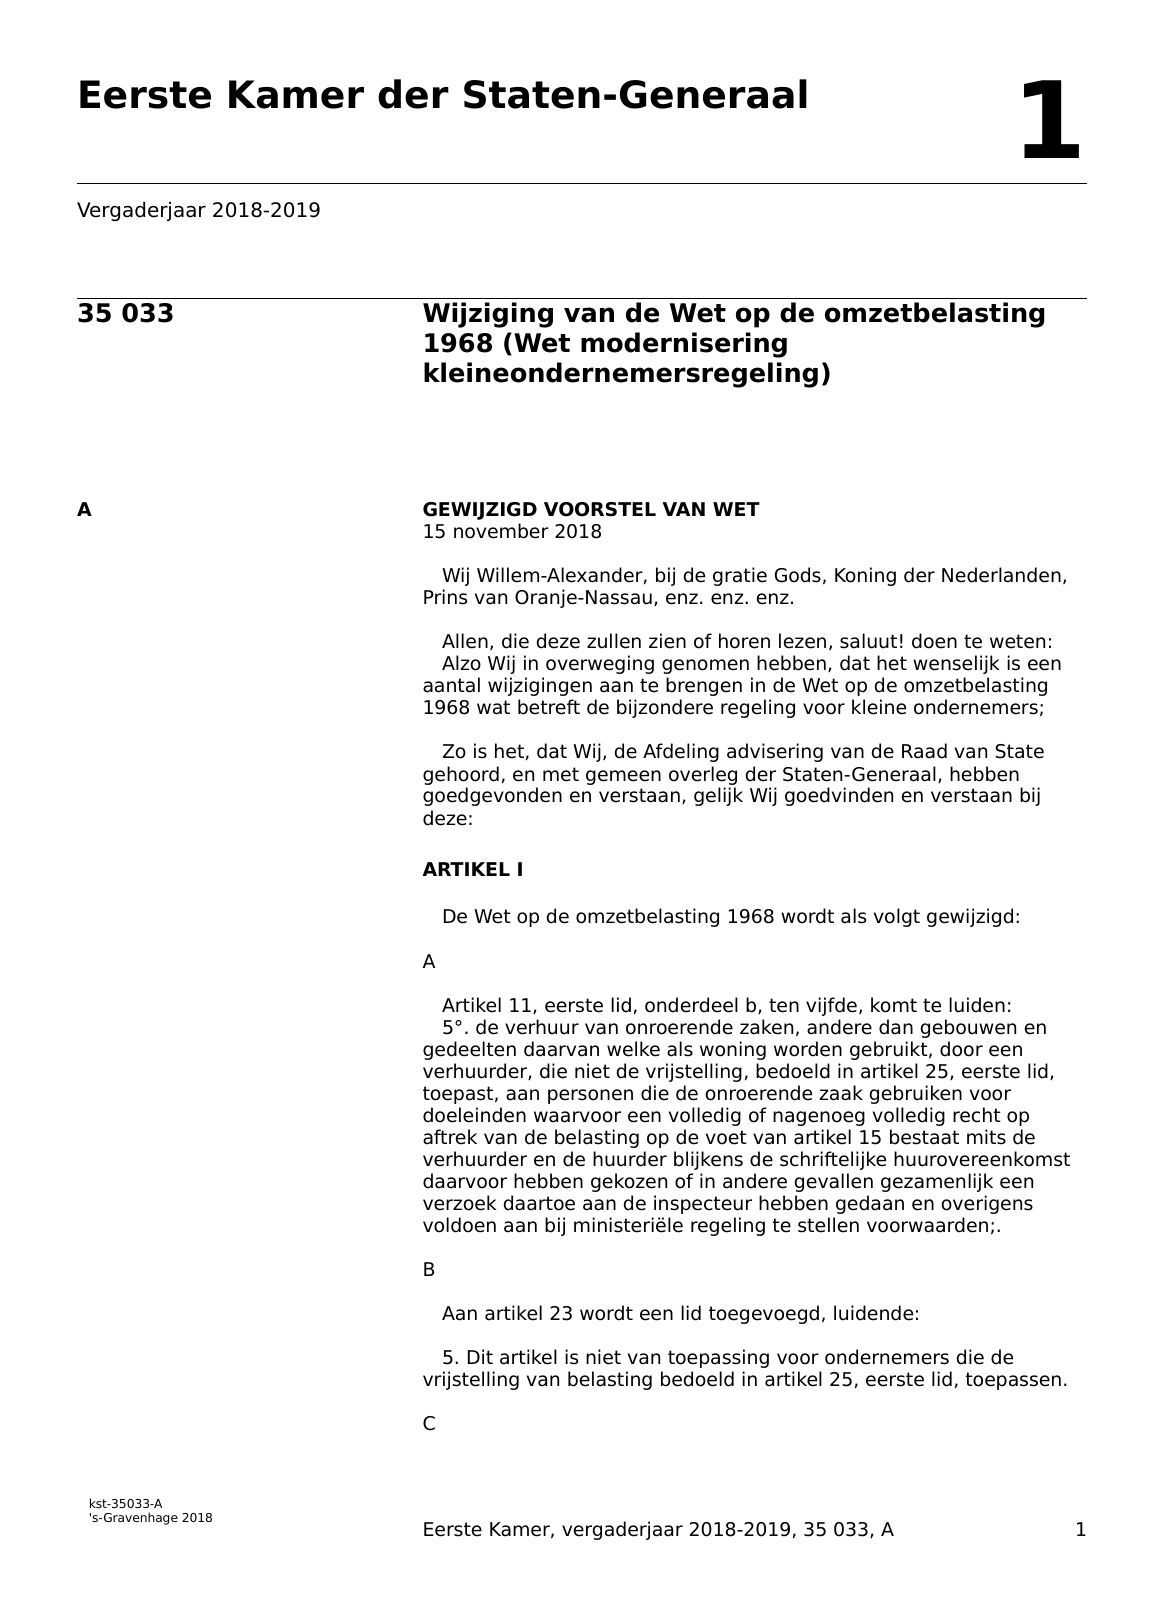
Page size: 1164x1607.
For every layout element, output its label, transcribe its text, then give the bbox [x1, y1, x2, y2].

text Allen, die deze zullen zien of horen lezen, saluut! doen te weten: [422, 631, 1087, 653]
table_cell Vergaderjaar 2018-2019 [77, 184, 1087, 298]
text De Wet op de omzetbelasting 1968 wordt als volgt gewijzigd: [422, 906, 1087, 928]
text Aan artikel 23 wordt een lid toegevoegd, luidende: [422, 1303, 1087, 1325]
text C [422, 1413, 1087, 1435]
text 5. Dit artikel is niet van toepassing voor ondernemers die de vrijstelling van belasting bedoeld in artikel 25, eerste lid, toepassen. [422, 1347, 1087, 1391]
subtitle 35 033 Wijziging van de Wet op de omzetbelasting 1968 (Wet modernisering kleineondernemersregeling) [77, 299, 1087, 388]
text 5°. de verhuur van onroerende zaken, andere dan gebouwen en gedeelten daarvan welke als woning worden gebruikt, door een verhuurder, die niet de vrijstelling, bedoeld in artikel 25, eerste lid, toepast, aan personen die de onroerende zaak gebruiken voor doeleinden waarvoor een volledig of nagenoeg volledig recht op aftrek van de belasting op de voet van artikel 15 bestaat mits de verhuurder en de huurder blijkens de schriftelijke huurovereenkomst daarvoor hebben gekozen of in andere gevallen gezamenlijk een verzoek daartoe aan de inspecteur hebben gedaan en overigens voldoen aan bij ministeriële regeling te stellen voorwaarden;. [422, 1017, 1087, 1236]
text Wij Willem-Alexander, bij de gratie Gods, Koning der Nederlanden, Prins van Oranje-Nassau, enz. enz. enz. [422, 565, 1087, 609]
text kst-35033-A [88, 1497, 323, 1511]
subtitle A GEWIJZIGD VOORSTEL VAN WET [77, 499, 1087, 521]
text 's-Gravenhage 2018 [88, 1511, 323, 1525]
text 15 november 2018 [422, 521, 1087, 543]
text Zo is het, dat Wij, de Afdeling advisering van de Raad van State gehoord, en met gemeen overleg der Staten-Generaal, hebben goedgevonden en verstaan, gelijk Wij goedvinden en verstaan bij deze: [422, 741, 1087, 829]
table_header Eerste Kamer der Staten-Generaal [77, 59, 886, 183]
text Alzo Wij in overweging genomen hebben, dat het wenselijk is een aantal wijzigingen aan te brengen in de Wet op de omzetbelasting 1968 wat betreft de bijzondere regeling voor kleine ondernemers; [422, 653, 1087, 719]
text B [422, 1259, 1087, 1281]
text A [422, 951, 1087, 972]
table_header 1 [886, 59, 1087, 183]
text Artikel 11, eerste lid, onderdeel b, ten vijfde, komt te luiden: [422, 995, 1087, 1017]
subtitle ARTIKEL I [422, 859, 1087, 881]
